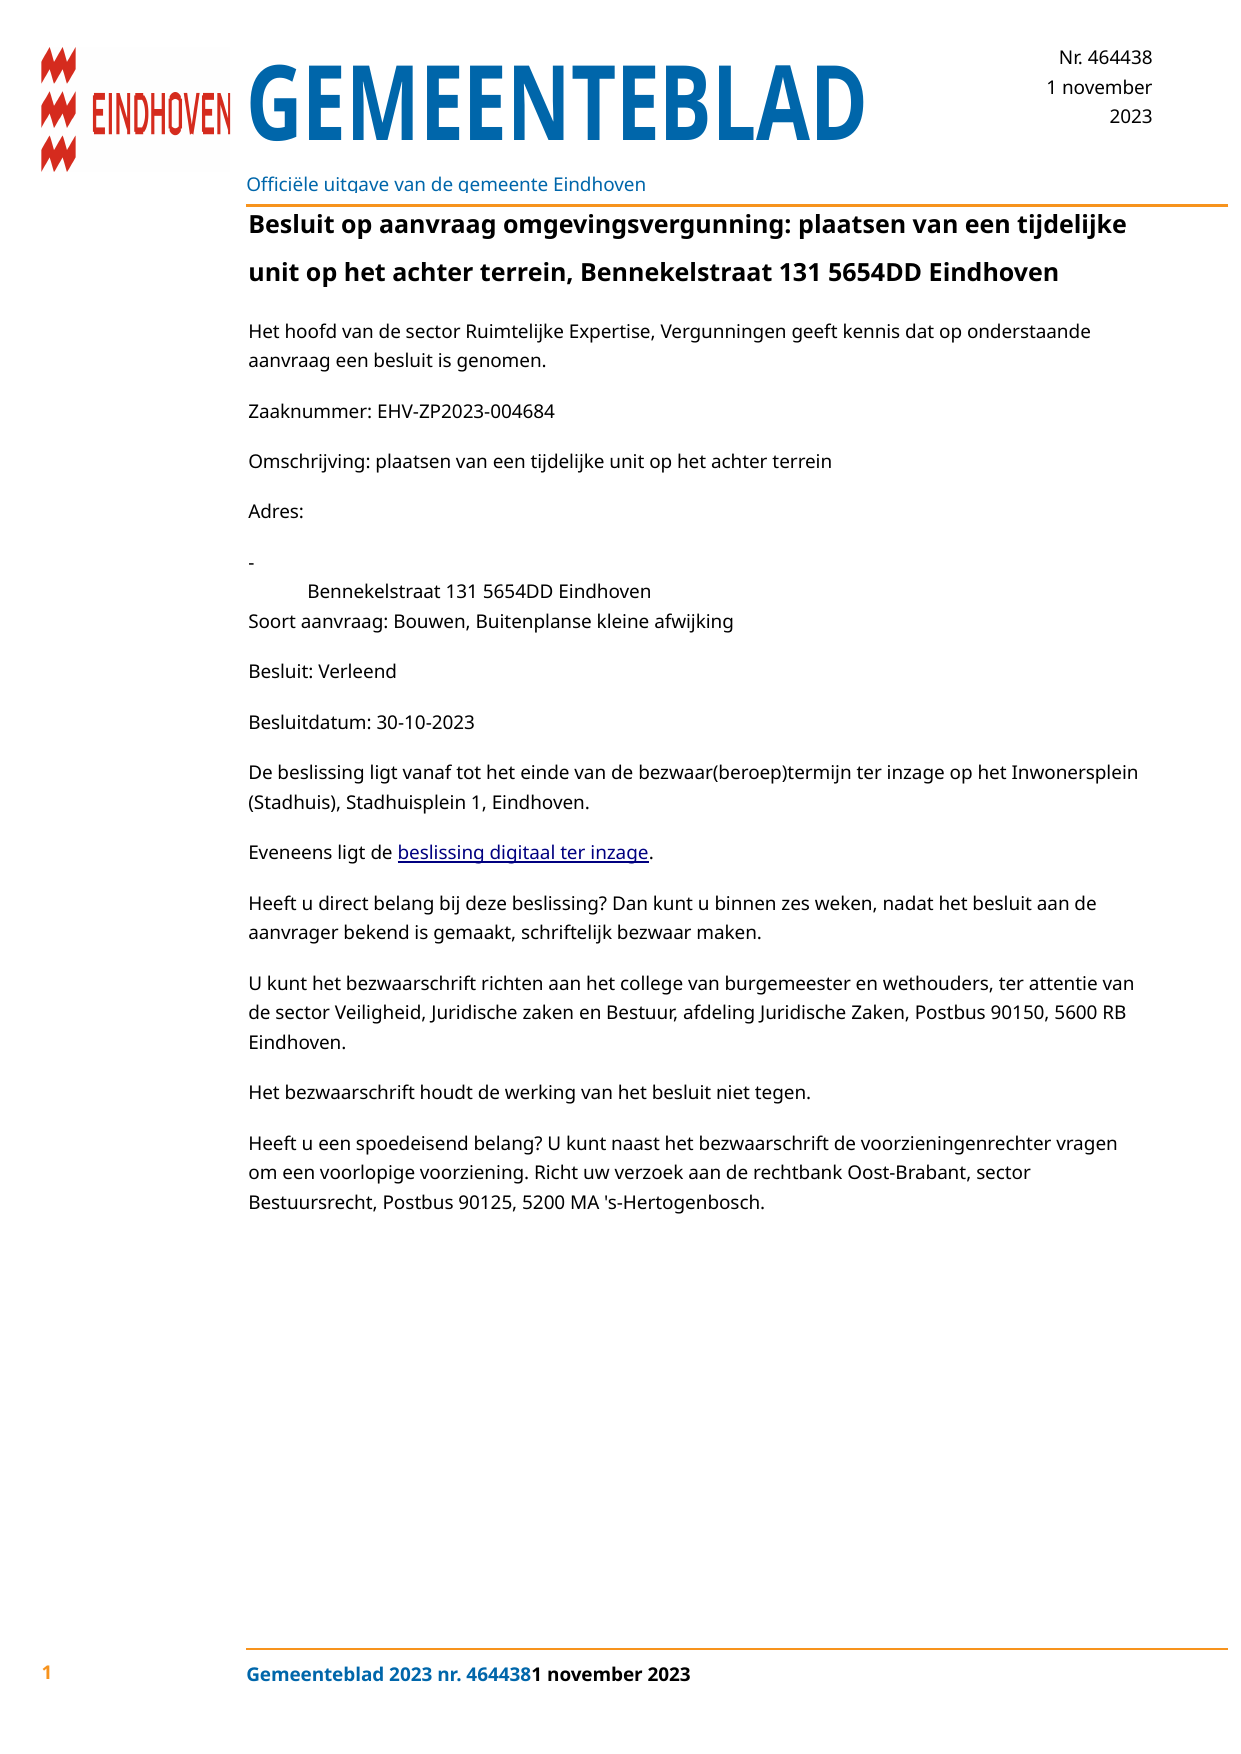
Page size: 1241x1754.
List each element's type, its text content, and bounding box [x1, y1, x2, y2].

text Besluit: Verleend [248, 659, 1152, 684]
text Soort aanvraag: Bouwen, Buitenplanse kleine afwijking [248, 608, 1152, 634]
text Het bezwaarschrift houdt de werking van het besluit niet tegen. [248, 1079, 1152, 1105]
picture [41, 47, 231, 172]
text U kunt het bezwaarschrift richten aan het college van burgemeester en wethouders, ter attentie van de sector Veiligheid, Juridische zaken en Bestuur, afdeling Juridische Zaken, Postbus 90150, 5600 RB Eindhoven. [248, 970, 1152, 1055]
text Besluitdatum: 30-10-2023 [248, 709, 1152, 735]
text Zaaknummer: EHV-ZP2023-004684 [248, 398, 1152, 424]
text Omschrijving: plaatsen van een tijdelijke unit op het achter terrein [248, 448, 1152, 474]
text Eveneens ligt de beslissing digitaal ter inzage. [248, 839, 1152, 865]
text De beslissing ligt vanaf tot het einde van de bezwaar(beroep)termijn ter inzage op het Inwonersplein (Stadhuis), Stadhuisplein 1, Eindhoven. [248, 759, 1152, 815]
text Heeft u direct belang bij deze beslissing? Dan kunt u binnen zes weken, nadat het besluit aan de aanvrager bekend is gemaakt, schriftelijk bezwaar maken. [248, 890, 1152, 945]
text Adres: [248, 499, 1152, 524]
text Heeft u een spoedeisend belang? U kunt naast het bezwaarschrift de voorzieningenrechter vragen om een voorlopige voorziening. Richt uw verzoek aan de rechtbank Oost-Brabant, sector Bestuursrecht, Postbus 90125, 5200 MA 's-Hertogenbosch. [248, 1130, 1152, 1215]
text Het hoofd van de sector Ruimtelijke Expertise, Vergunningen geeft kennis dat op onderstaande aanvraag een besluit is genomen. [248, 318, 1152, 373]
list Bennekelstraat 131 5654DD Eindhoven [248, 579, 1152, 604]
text Besluit op aanvraag omgevingsvergunning: plaatsen van een tijdelijke unit op het achter terrein, Bennekelstraat 131 5654DD Eindhoven [248, 207, 1152, 288]
